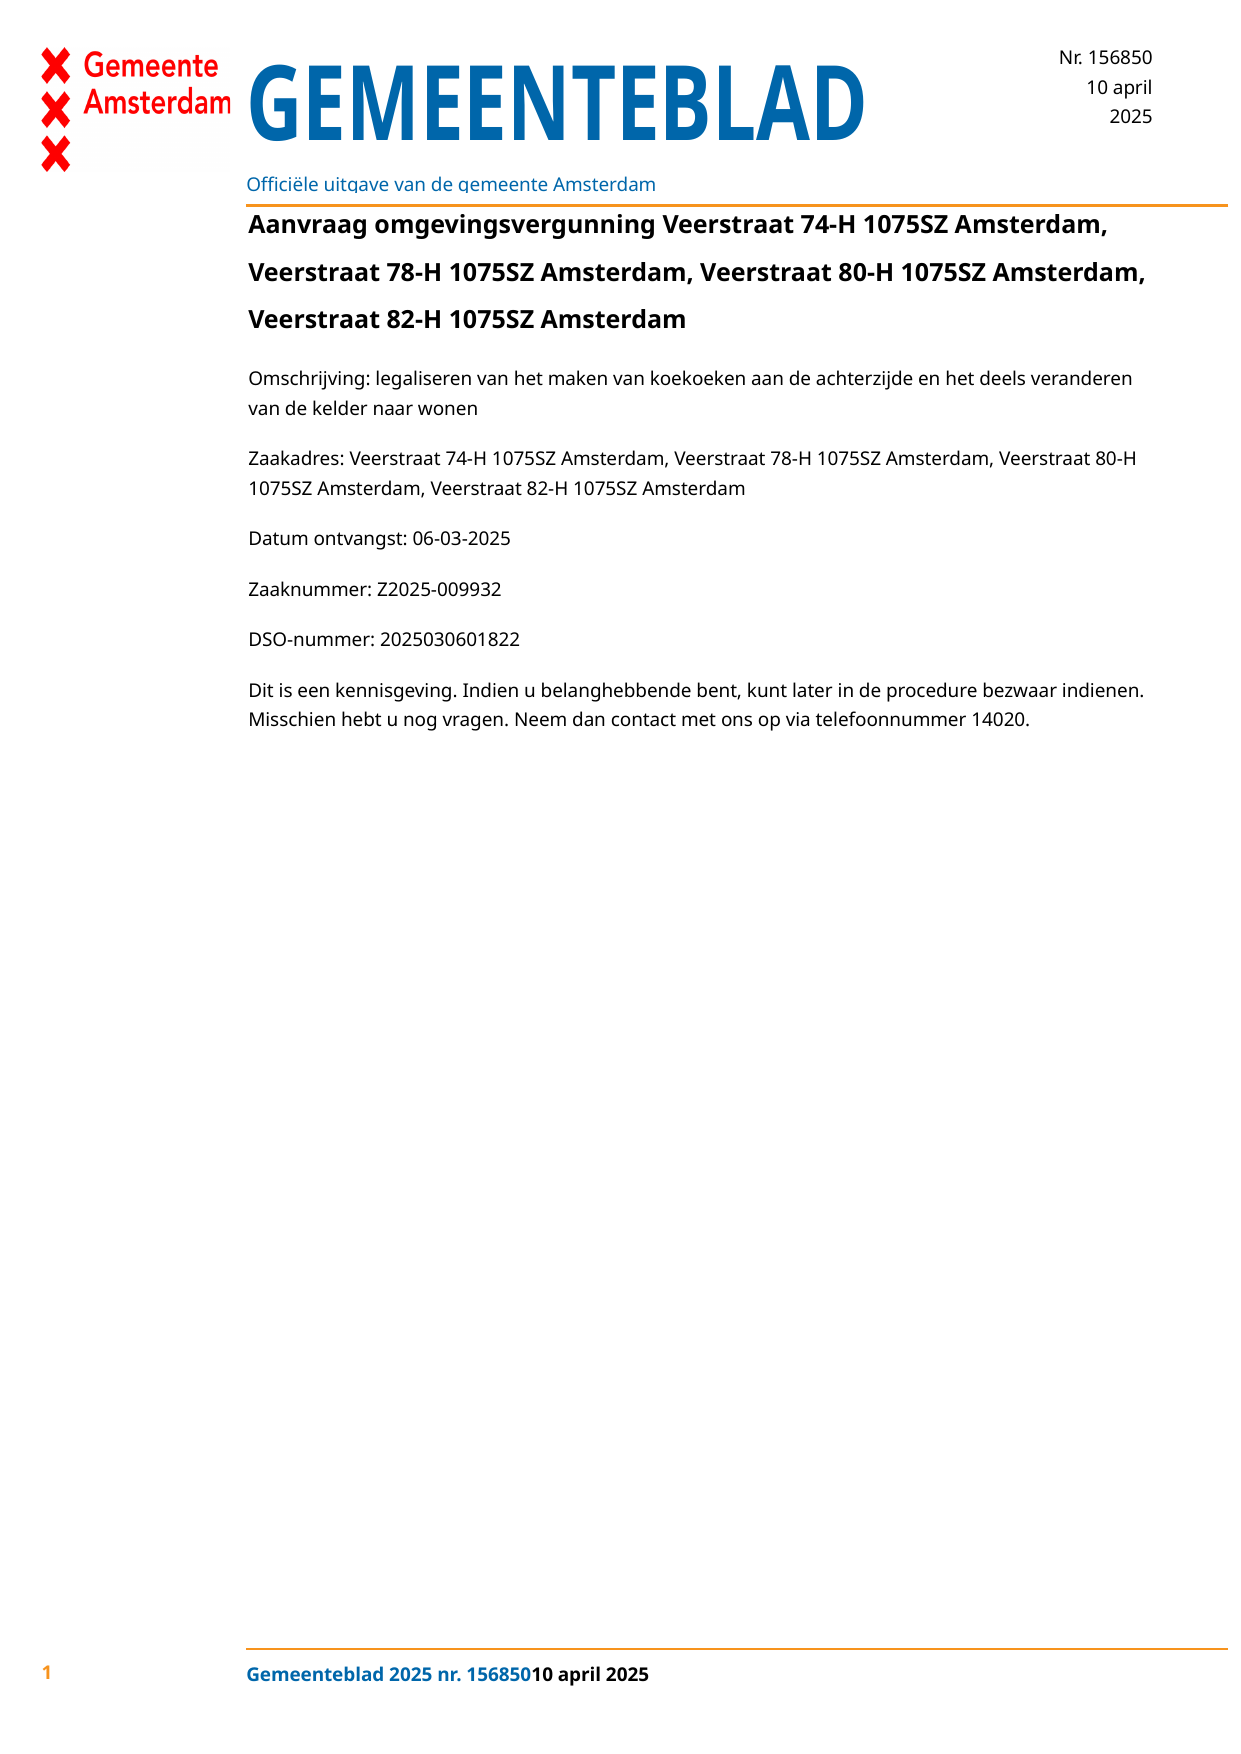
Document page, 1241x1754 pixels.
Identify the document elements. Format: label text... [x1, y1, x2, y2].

text Zaaknummer: Z2025-009932 [248, 576, 1152, 602]
picture [41, 47, 231, 172]
text Datum ontvangst: 06-03-2025 [248, 526, 1152, 551]
text DSO-nummer: 2025030601822 [248, 626, 1152, 652]
text Zaakadres: Veerstraat 74-H 1075SZ Amsterdam, Veerstraat 78-H 1075SZ Amsterdam, Veerstraat 80-H 1075SZ Amsterdam, Veerstraat 82-H 1075SZ Amsterdam [248, 446, 1152, 501]
text Aanvraag omgevingsvergunning Veerstraat 74-H 1075SZ Amsterdam, Veerstraat 78-H 1075SZ Amsterdam, Veerstraat 80-H 1075SZ Amsterdam, Veerstraat 82-H 1075SZ Amsterdam [248, 207, 1152, 336]
text Dit is een kennisgeving. Indien u belanghebbende bent, kunt later in de procedure bezwaar indienen. Misschien hebt u nog vragen. Neem dan contact met ons op via telefoonnummer 14020. [248, 677, 1152, 732]
text Omschrijving: legaliseren van het maken van koekoeken aan de achterzijde en het deels veranderen van de kelder naar wonen [248, 366, 1152, 421]
